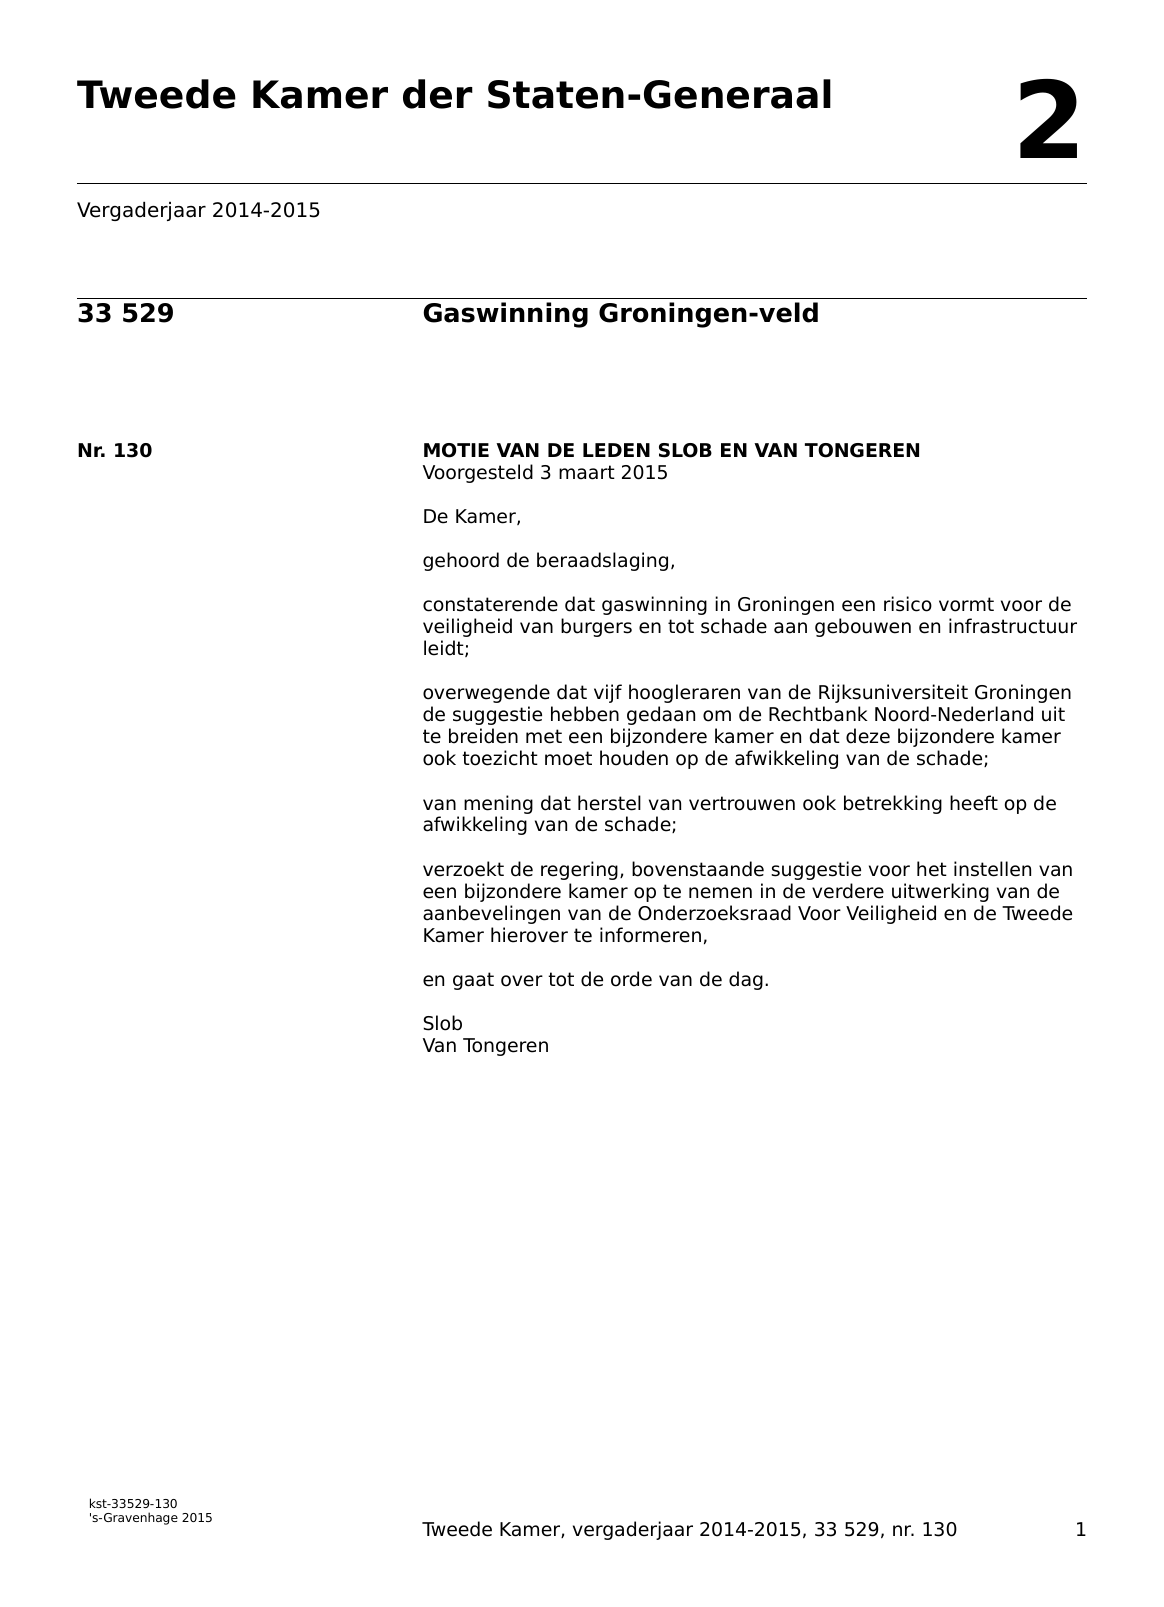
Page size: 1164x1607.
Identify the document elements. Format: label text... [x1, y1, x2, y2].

text gehoord de beraadslaging, [422, 550, 1087, 572]
text van mening dat herstel van vertrouwen ook betrekking heeft op de afwikkeling van de schade; [422, 792, 1087, 836]
text kst-33529-130 [88, 1497, 323, 1511]
text verzoekt de regering, bovenstaande suggestie voor het instellen van een bijzondere kamer op te nemen in de verdere uitwerking van de aanbevelingen van de Onderzoeksraad Voor Veiligheid en de Tweede Kamer hierover te informeren, [422, 858, 1087, 946]
text constaterende dat gaswinning in Groningen een risico vormt voor de veiligheid van burgers en tot schade aan gebouwen en infrastructuur leidt; [422, 594, 1087, 660]
text overwegende dat vijf hoogleraren van de Rijksuniversiteit Groningen de suggestie hebben gedaan om de Rechtbank Noord-Nederland uit te breiden met een bijzondere kamer en dat deze bijzondere kamer ook toezicht moet houden op de afwikkeling van de schade; [422, 682, 1087, 770]
table_header 2 [886, 59, 1087, 183]
text Van Tongeren [422, 1035, 1087, 1057]
text Slob [422, 1013, 1087, 1035]
table_cell Vergaderjaar 2014-2015 [77, 184, 1087, 298]
text Voorgesteld 3 maart 2015 [422, 462, 1087, 484]
subtitle Nr. 130 MOTIE VAN DE LEDEN SLOB EN VAN TONGEREN [77, 440, 1087, 462]
text De Kamer, [422, 506, 1087, 528]
subtitle 33 529 Gaswinning Groningen-veld [77, 299, 1087, 329]
table_header Tweede Kamer der Staten-Generaal [77, 59, 886, 183]
text en gaat over tot de orde van de dag. [422, 969, 1087, 991]
text 's-Gravenhage 2015 [88, 1511, 323, 1525]
